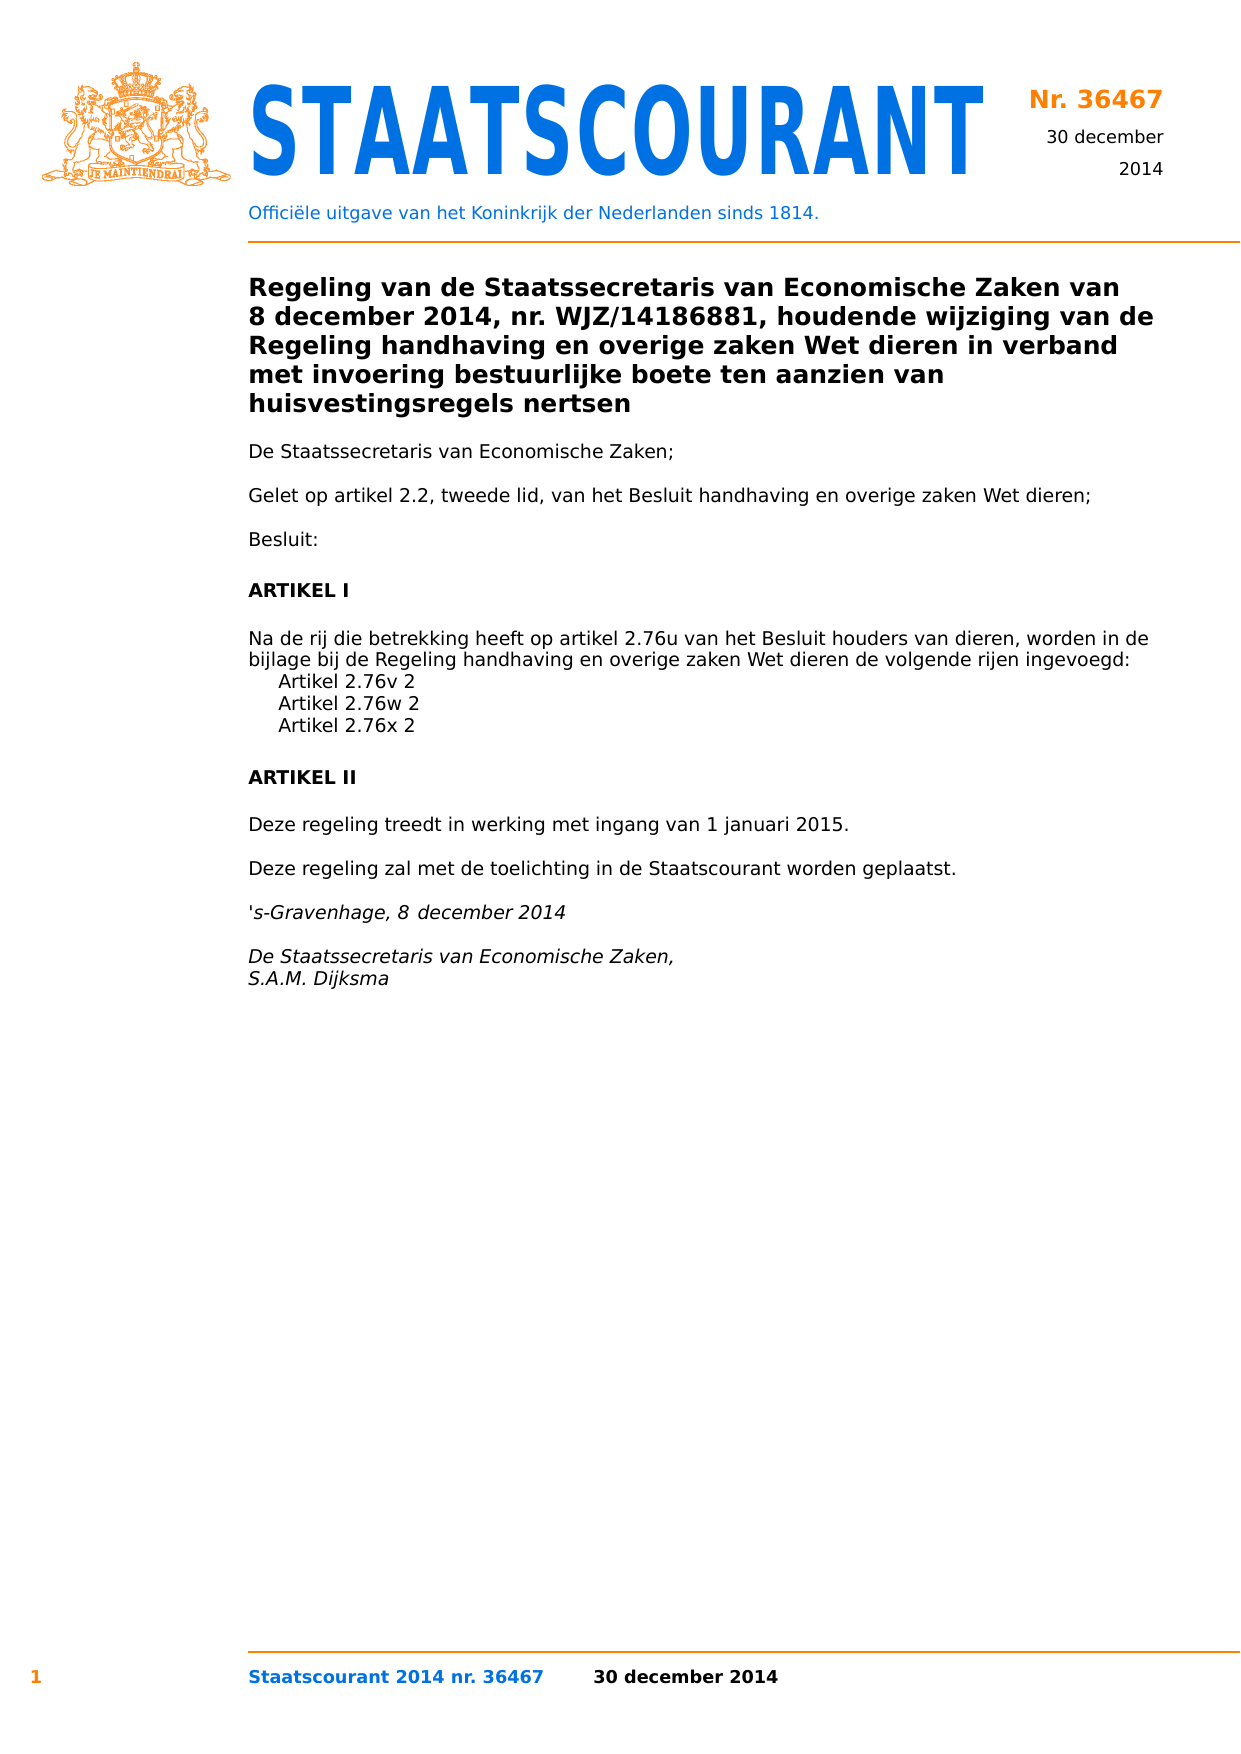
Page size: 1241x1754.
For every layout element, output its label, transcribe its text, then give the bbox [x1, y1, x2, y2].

text Gelet op artikel 2.2, tweede lid, van het Besluit handhaving en overige zaken Wet dieren; [248, 484, 1163, 507]
table_header STAATSCOURANT [248, 62, 998, 203]
table_cell 2014 [998, 153, 1240, 203]
text De Staatssecretaris van Economische Zaken; [248, 441, 1163, 463]
text Artikel 2.76w 2 [278, 693, 1163, 715]
picture [41, 62, 231, 186]
text Besluit: [248, 528, 1163, 550]
text De Staatssecretaris van Economische Zaken, S.A.M. Dijksma [248, 946, 1163, 990]
table_cell 30 december [998, 121, 1240, 153]
text 's-Gravenhage, 8 december 2014 [248, 902, 1163, 924]
text Artikel 2.76x 2 [278, 715, 1163, 737]
table_cell Officiële uitgave van het Koninkrijk der Nederlanden sinds 1814. [248, 203, 1240, 241]
subtitle ARTIKEL I [248, 580, 1163, 602]
table_header [25, 62, 248, 241]
text Deze regeling zal met de toelichting in de Staatscourant worden geplaatst. [248, 858, 1163, 880]
subtitle Regeling van de Staatssecretaris van Economische Zaken van 8 december 2014, nr. WJZ/14186881, houdende wijziging van de Regeling handhaving en overige zaken Wet dieren in verband met invoering bestuurlijke boete ten aanzien van huisvestingsregels nertsen [248, 273, 1163, 419]
text Na de rij die betrekking heeft op artikel 2.76u van het Besluit houders van dieren, worden in de bijlage bij de Regeling handhaving en overige zaken Wet dieren de volgende rijen ingevoegd: [248, 627, 1163, 671]
text Artikel 2.76v 2 [278, 671, 1163, 693]
text Deze regeling treedt in werking met ingang van 1 januari 2015. [248, 814, 1163, 836]
subtitle ARTIKEL II [248, 767, 1163, 789]
table_header Nr. 36467 [998, 62, 1240, 121]
